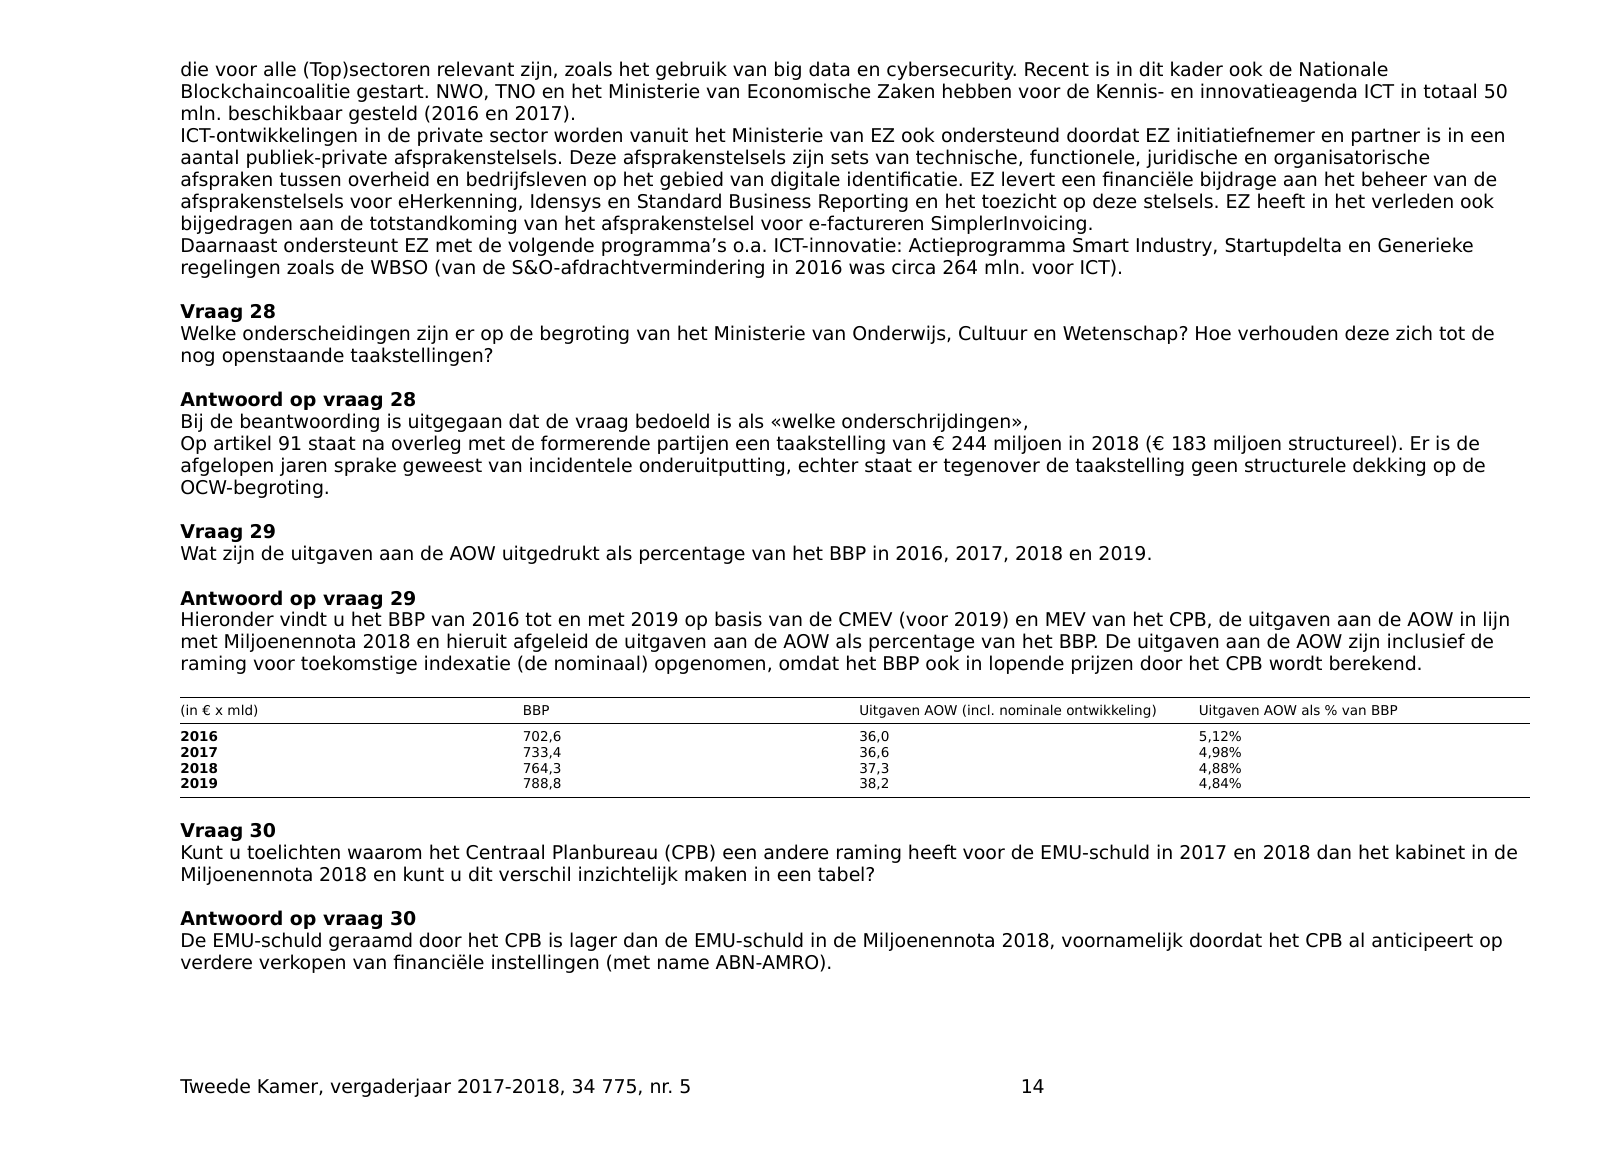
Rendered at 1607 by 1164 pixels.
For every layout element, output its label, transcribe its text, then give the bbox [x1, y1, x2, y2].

table_header Uitgaven AOW als % van BBP [1193, 698, 1529, 723]
table_cell 788,8 [517, 776, 853, 797]
table_cell 4,98% [1193, 745, 1529, 761]
table_cell 764,3 [517, 761, 853, 776]
table_cell 702,6 [517, 724, 853, 745]
text Vraag 28 [180, 301, 1529, 323]
table_cell 4,88% [1193, 761, 1529, 776]
text Hieronder vindt u het BBP van 2016 tot en met 2019 op basis van de CMEV (voor 2019) en MEV van het CPB, de uitgaven aan de AOW in lijn met Miljoenennota 2018 en hieruit afgeleid de uitgaven aan de AOW als percentage van het BBP. De uitgaven aan de AOW zijn inclusief de raming voor toekomstige indexatie (de nominaal) opgenomen, omdat het BBP ook in lopende prijzen door het CPB wordt berekend. [180, 609, 1529, 675]
text Antwoord op vraag 28 [180, 389, 1529, 411]
table_header Uitgaven AOW (incl. nominale ontwikkeling) [853, 698, 1193, 723]
table_cell 2016 [180, 724, 517, 745]
table_cell 2018 [180, 761, 517, 776]
table_cell 2019 [180, 776, 517, 797]
text Antwoord op vraag 30 [180, 908, 1529, 930]
table_cell 733,4 [517, 745, 853, 761]
table_cell 36,0 [853, 724, 1193, 745]
text Wat zijn de uitgaven aan de AOW uitgedrukt als percentage van het BBP in 2016, 2017, 2018 en 2019. [180, 543, 1529, 565]
table_header (in € x mld) [180, 698, 517, 723]
table_cell 37,3 [853, 761, 1193, 776]
table_cell 5,12% [1193, 724, 1529, 745]
text Welke onderscheidingen zijn er op de begroting van het Ministerie van Onderwijs, Cultuur en Wetenschap? Hoe verhouden deze zich tot de nog openstaande taakstellingen? [180, 323, 1529, 367]
table_cell 36,6 [853, 745, 1193, 761]
text De EMU-schuld geraamd door het CPB is lager dan de EMU-schuld in de Miljoenennota 2018, voornamelijk doordat het CPB al anticipeert op verdere verkopen van financiële instellingen (met name ABN-AMRO). [180, 930, 1529, 974]
text Vraag 29 [180, 521, 1529, 543]
text die voor alle (Top)sectoren relevant zijn, zoals het gebruik van big data en cybersecurity. Recent is in dit kader ook de Nationale Blockchaincoalitie gestart. NWO, TNO en het Ministerie van Economische Zaken hebben voor de Kennis- en innovatieagenda ICT in totaal 50 mln. beschikbaar gesteld (2016 en 2017). [180, 59, 1529, 125]
table_cell 38,2 [853, 776, 1193, 797]
text Daarnaast ondersteunt EZ met de volgende programma’s o.a. ICT-innovatie: Actieprogramma Smart Industry, Startupdelta en Generieke regelingen zoals de WBSO (van de S&O-afdrachtvermindering in 2016 was circa 264 mln. voor ICT). [180, 235, 1529, 279]
table_cell 2017 [180, 745, 517, 761]
text Antwoord op vraag 29 [180, 587, 1529, 609]
table_header BBP [517, 698, 853, 723]
text Vraag 30 [180, 820, 1529, 842]
text ICT-ontwikkelingen in de private sector worden vanuit het Ministerie van EZ ook ondersteund doordat EZ initiatiefnemer en partner is in een aantal publiek-private afsprakenstelsels. Deze afsprakenstelsels zijn sets van technische, functionele, juridische en organisatorische afspraken tussen overheid en bedrijfsleven op het gebied van digitale identificatie. EZ levert een financiële bijdrage aan het beheer van de afsprakenstelsels voor eHerkenning, Idensys en Standard Business Reporting en het toezicht op deze stelsels. EZ heeft in het verleden ook bijgedragen aan de totstandkoming van het afsprakenstelsel voor e-factureren SimplerInvoicing. [180, 125, 1529, 235]
table_cell 4,84% [1193, 776, 1529, 797]
text Kunt u toelichten waarom het Centraal Planbureau (CPB) een andere raming heeft voor de EMU-schuld in 2017 en 2018 dan het kabinet in de Miljoenennota 2018 en kunt u dit verschil inzichtelijk maken in een tabel? [180, 842, 1529, 886]
text Bij de beantwoording is uitgegaan dat de vraag bedoeld is als «welke onderschrijdingen», [180, 411, 1529, 433]
text Op artikel 91 staat na overleg met de formerende partijen een taakstelling van € 244 miljoen in 2018 (€ 183 miljoen structureel). Er is de afgelopen jaren sprake geweest van incidentele onderuitputting, echter staat er tegenover de taakstelling geen structurele dekking op de OCW-begroting. [180, 433, 1529, 499]
